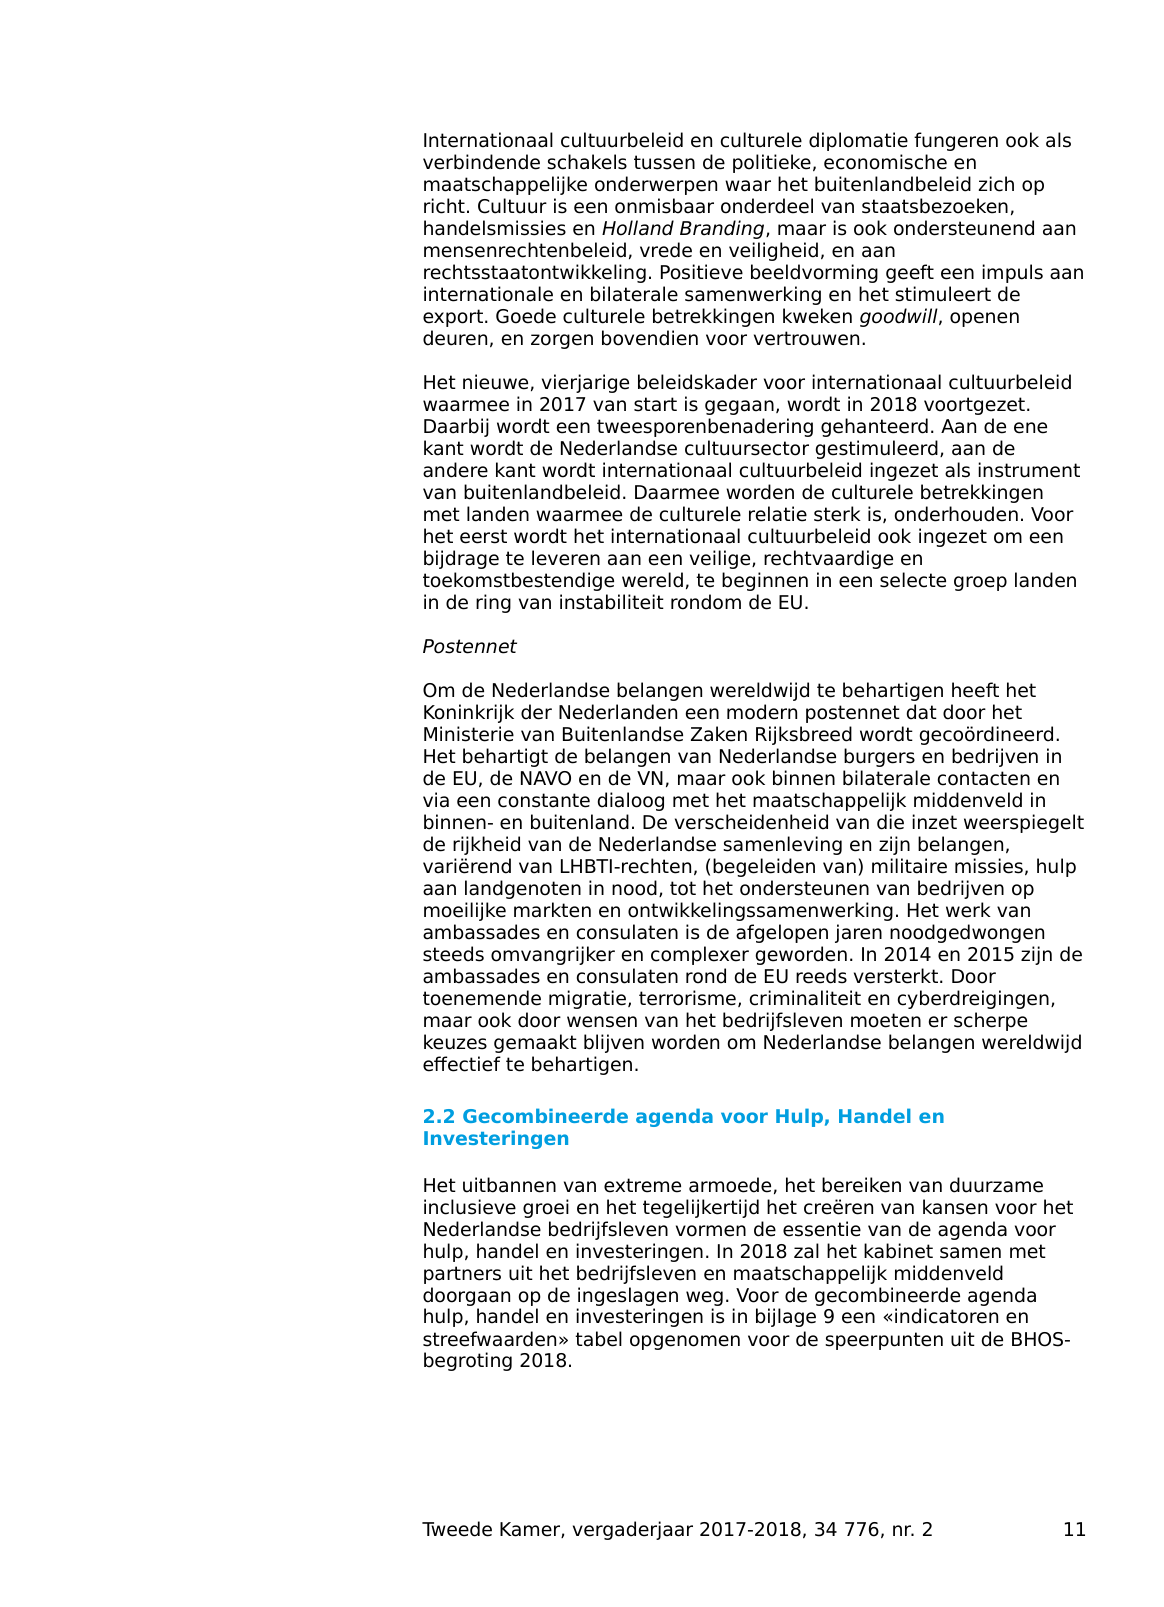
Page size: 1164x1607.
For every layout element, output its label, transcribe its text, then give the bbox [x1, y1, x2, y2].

subtitle Postennet [422, 636, 1087, 658]
text Het uitbannen van extreme armoede, het bereiken van duurzame inclusieve groei en het tegelijkertijd het creëren van kansen voor het Nederlandse bedrijfsleven vormen de essentie van de agenda voor hulp, handel en investeringen. In 2018 zal het kabinet samen met partners uit het bedrijfsleven en maatschappelijk middenveld doorgaan op de ingeslagen weg. Voor de gecombineerde agenda hulp, handel en investeringen is in bijlage 9 een «indicatoren en streefwaarden» tabel opgenomen voor de speerpunten uit de BHOS-begroting 2018. [422, 1174, 1087, 1372]
text Het nieuwe, vierjarige beleidskader voor internationaal cultuurbeleid waarmee in 2017 van start is gegaan, wordt in 2018 voortgezet. Daarbij wordt een tweesporenbenadering gehanteerd. Aan de ene kant wordt de Nederlandse cultuursector gestimuleerd, aan de andere kant wordt internationaal cultuurbeleid ingezet als instrument van buitenlandbeleid. Daarmee worden de culturele betrekkingen met landen waarmee de culturele relatie sterk is, onderhouden. Voor het eerst wordt het internationaal cultuurbeleid ook ingezet om een bijdrage te leveren aan een veilige, rechtvaardige en toekomstbestendige wereld, te beginnen in een selecte groep landen in de ring van instabiliteit rondom de EU. [422, 372, 1087, 614]
text Internationaal cultuurbeleid en culturele diplomatie fungeren ook als verbindende schakels tussen de politieke, economische en maatschappelijke onderwerpen waar het buitenlandbeleid zich op richt. Cultuur is een onmisbaar onderdeel van staatsbezoeken, handelsmissies en Holland Branding, maar is ook ondersteunend aan mensenrechtenbeleid, vrede en veiligheid, en aan rechtsstaatontwikkeling. Positieve beeldvorming geeft een impuls aan internationale en bilaterale samenwerking en het stimuleert de export. Goede culturele betrekkingen kweken goodwill, openen deuren, en zorgen bovendien voor vertrouwen. [422, 130, 1087, 350]
subtitle 2.2 Gecombineerde agenda voor Hulp, Handel en Investeringen [422, 1106, 1087, 1149]
text Om de Nederlandse belangen wereldwijd te behartigen heeft het Koninkrijk der Nederlanden een modern postennet dat door het Ministerie van Buitenlandse Zaken Rijksbreed wordt gecoördineerd. Het behartigt de belangen van Nederlandse burgers en bedrijven in de EU, de NAVO en de VN, maar ook binnen bilaterale contacten en via een constante dialoog met het maatschappelijk middenveld in binnen- en buitenland. De verscheidenheid van die inzet weerspiegelt de rijkheid van de Nederlandse samenleving en zijn belangen, variërend van LHBTI-rechten, (begeleiden van) militaire missies, hulp aan landgenoten in nood, tot het ondersteunen van bedrijven op moeilijke markten en ontwikkelingssamenwerking. Het werk van ambassades en consulaten is de afgelopen jaren noodgedwongen steeds omvangrijker en complexer geworden. In 2014 en 2015 zijn de ambassades en consulaten rond de EU reeds versterkt. Door toenemende migratie, terrorisme, criminaliteit en cyberdreigingen, maar ook door wensen van het bedrijfsleven moeten er scherpe keuzes gemaakt blijven worden om Nederlandse belangen wereldwijd effectief te behartigen. [422, 680, 1087, 1076]
